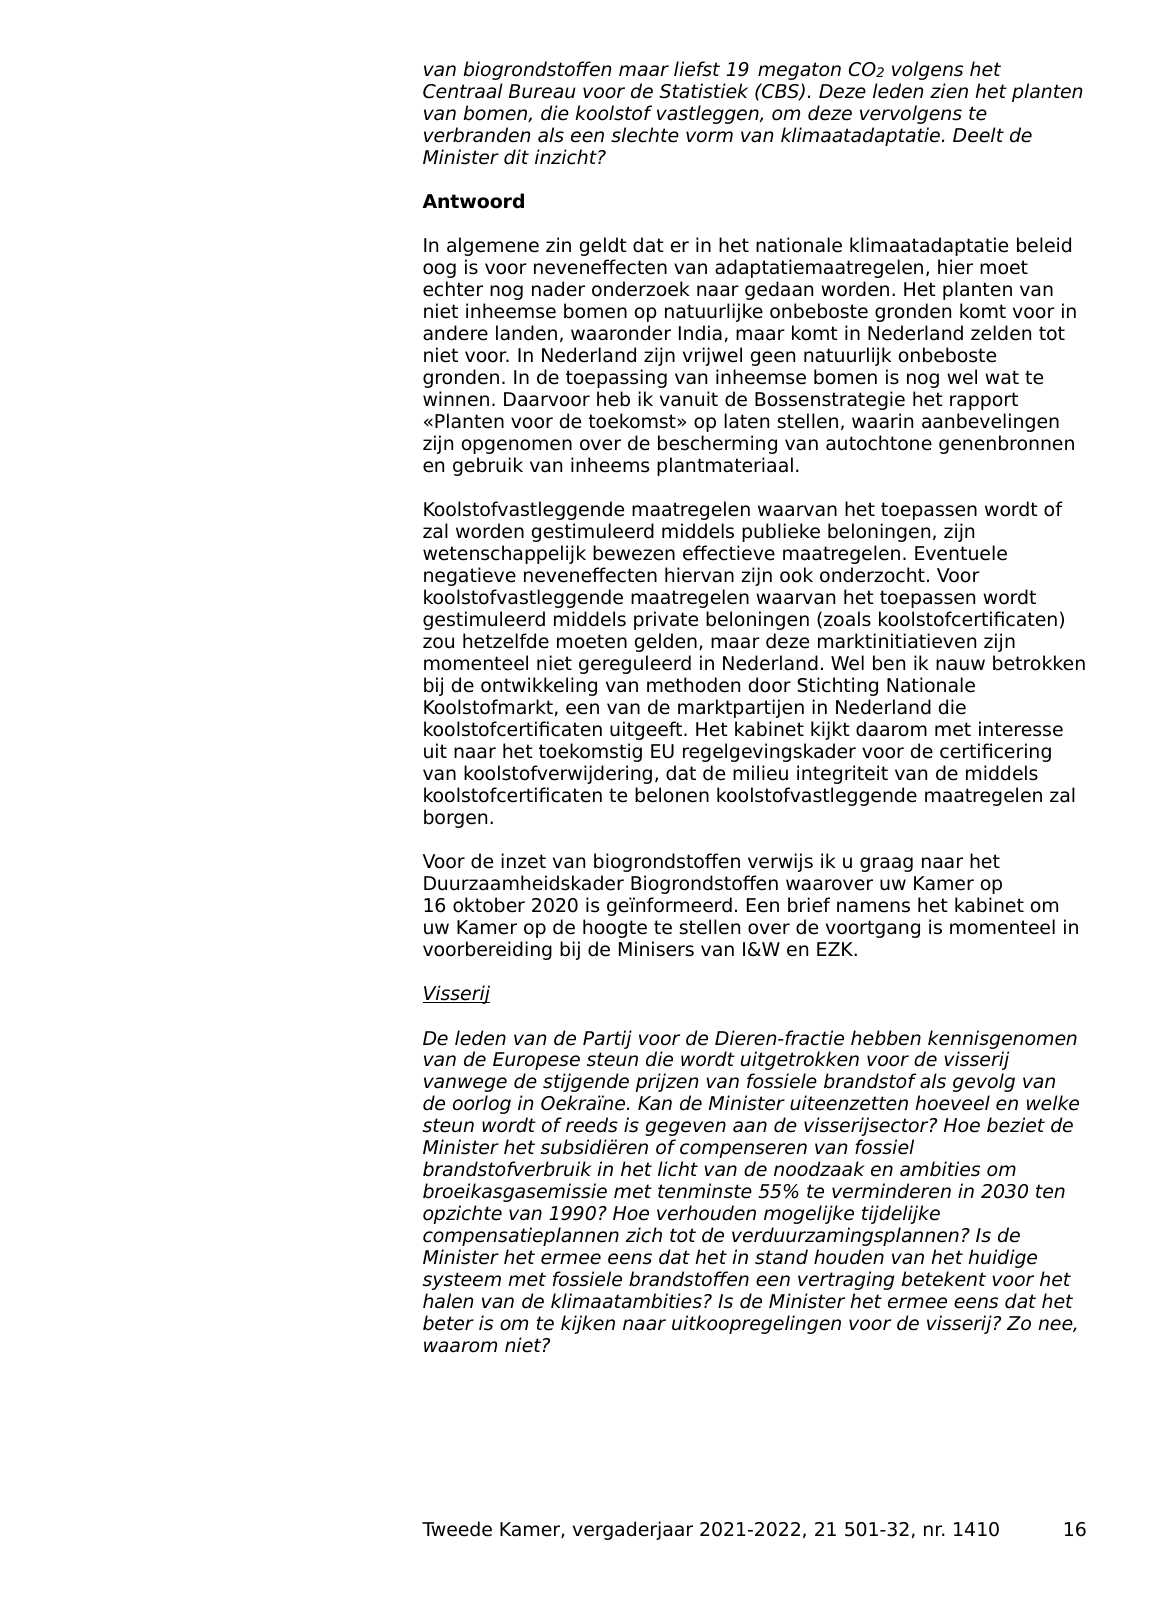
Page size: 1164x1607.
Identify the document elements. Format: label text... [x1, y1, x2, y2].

text De leden van de Partij voor de Dieren-fractie hebben kennisgenomen van de Europese steun die wordt uitgetrokken voor de visserij vanwege de stijgende prijzen van fossiele brandstof als gevolg van de oorlog in Oekraïne. Kan de Minister uiteenzetten hoeveel en welke steun wordt of reeds is gegeven aan de visserijsector? Hoe beziet de Minister het subsidiëren of compenseren van fossiel brandstofverbruik in het licht van de noodzaak en ambities om broeikasgasemissie met tenminste 55% te verminderen in 2030 ten opzichte van 1990? Hoe verhouden mogelijke tijdelijke compensatieplannen zich tot de verduurzamingsplannen? Is de Minister het ermee eens dat het in stand houden van het huidige systeem met fossiele brandstoffen een vertraging betekent voor het halen van de klimaatambities? Is de Minister het ermee eens dat het beter is om te kijken naar uitkoopregelingen voor de visserij? Zo nee, waarom niet? [422, 1027, 1087, 1357]
text Koolstofvastleggende maatregelen waarvan het toepassen wordt of zal worden gestimuleerd middels publieke beloningen, zijn wetenschappelijk bewezen effectieve maatregelen. Eventuele negatieve neveneffecten hiervan zijn ook onderzocht. Voor koolstofvastleggende maatregelen waarvan het toepassen wordt gestimuleerd middels private beloningen (zoals koolstofcertificaten) zou hetzelfde moeten gelden, maar deze marktinitiatieven zijn momenteel niet gereguleerd in Nederland. Wel ben ik nauw betrokken bij de ontwikkeling van methoden door Stichting Nationale Koolstofmarkt, een van de marktpartijen in Nederland die koolstofcertificaten uitgeeft. Het kabinet kijkt daarom met interesse uit naar het toekomstig EU regelgevingskader voor de certificering van koolstofverwijdering, dat de milieu integriteit van de middels koolstofcertificaten te belonen koolstofvastleggende maatregelen zal borgen. [422, 499, 1087, 829]
text In algemene zin geldt dat er in het nationale klimaatadaptatie beleid oog is voor neveneffecten van adaptatiemaatregelen, hier moet echter nog nader onderzoek naar gedaan worden. Het planten van niet inheemse bomen op natuurlijke onbeboste gronden komt voor in andere landen, waaronder India, maar komt in Nederland zelden tot niet voor. In Nederland zijn vrijwel geen natuurlijk onbeboste gronden. In de toepassing van inheemse bomen is nog wel wat te winnen. Daarvoor heb ik vanuit de Bossenstrategie het rapport «Planten voor de toekomst» op laten stellen, waarin aanbevelingen zijn opgenomen over de bescherming van autochtone genenbronnen en gebruik van inheems plantmateriaal. [422, 235, 1087, 477]
text Voor de inzet van biogrondstoffen verwijs ik u graag naar het Duurzaamheidskader Biogrondstoffen waarover uw Kamer op 16 oktober 2020 is geïnformeerd. Een brief namens het kabinet om uw Kamer op de hoogte te stellen over de voortgang is momenteel in voorbereiding bij de Minisers van I&W en EZK. [422, 851, 1087, 961]
subtitle Visserij [422, 983, 1087, 1005]
subtitle Antwoord [422, 191, 1087, 213]
text van biogrondstoffen maar liefst 19 megaton CO2 volgens het Centraal Bureau voor de Statistiek (CBS). Deze leden zien het planten van bomen, die koolstof vastleggen, om deze vervolgens te verbranden als een slechte vorm van klimaatadaptatie. Deelt de Minister dit inzicht? [422, 59, 1087, 169]
